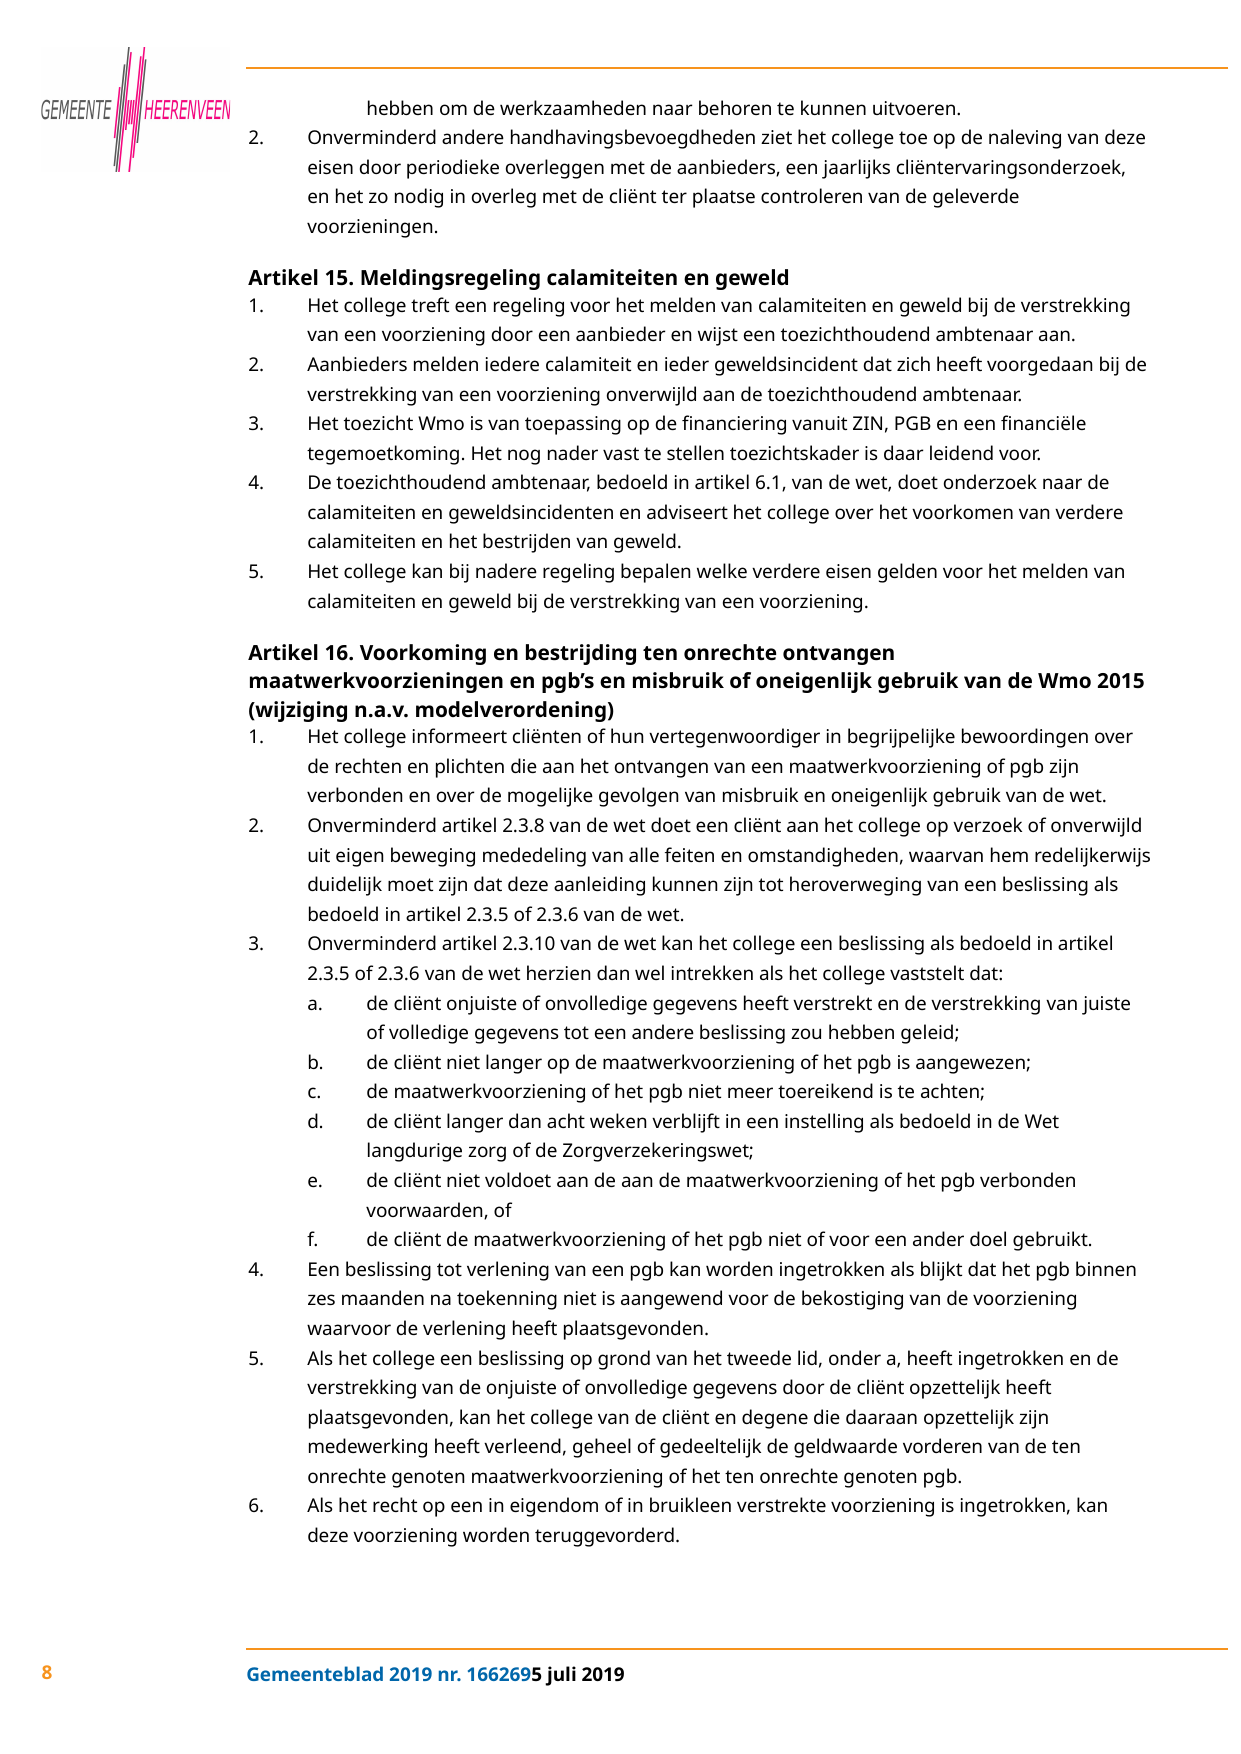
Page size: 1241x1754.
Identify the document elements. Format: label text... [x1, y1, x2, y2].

list de cliënt langer dan acht weken verblijft in een instelling als bedoeld in de Wet langdurige zorg of de Zorgverzekeringswet; [307, 1108, 1152, 1163]
list Het college informeert cliënten of hun vertegenwoordiger in begrijpelijke bewoordingen over de rechten en plichten die aan het ontvangen van een maatwerkvoorziening of pgb zijn verbonden en over de mogelijke gevolgen van misbruik en oneigenlijk gebruik van de wet. [248, 723, 1152, 808]
list De toezichthoudend ambtenaar, bedoeld in artikel 6.1, van de wet, doet onderzoek naar de calamiteiten en geweldsincidenten en adviseert het college over het voorkomen van verdere calamiteiten en het bestrijden van geweld. [248, 469, 1152, 554]
picture [41, 47, 231, 172]
list Aanbieders melden iedere calamiteit en ieder geweldsincident dat zich heeft voorgedaan bij de verstrekking van een voorziening onverwijld aan de toezichthoudend ambtenaar. [248, 351, 1152, 406]
list de cliënt niet voldoet aan de aan de maatwerkvoorziening of het pgb verbonden voorwaarden, of [307, 1167, 1152, 1223]
list de maatwerkvoorziening of het pgb niet meer toereikend is te achten; [307, 1078, 1152, 1104]
list Onverminderd artikel 2.3.8 van de wet doet een cliënt aan het college op verzoek of onverwijld uit eigen beweging mededeling van alle feiten en omstandigheden, waarvan hem redelijkerwijs duidelijk moet zijn dat deze aanleiding kunnen zijn tot heroverweging van een beslissing als bedoeld in artikel 2.3.5 of 2.3.6 van de wet. [248, 812, 1152, 927]
text Artikel 15. Meldingsregeling calamiteiten en geweld [248, 263, 1152, 292]
list Onverminderd artikel 2.3.10 van de wet kan het college een beslissing als bedoeld in artikel 2.3.5 of 2.3.6 van de wet herzien dan wel intrekken als het college vaststelt dat: [248, 931, 1152, 986]
text Artikel 16. Voorkoming en bestrijding ten onrechte ontvangen maatwerkvoorzieningen en pgb’s en misbruik of oneigenlijk gebruik van de Wmo 2015 (wijziging n.a.v. modelverordening) [248, 638, 1152, 723]
list Onverminderd andere handhavingsbevoegdheden ziet het college toe op de naleving van deze eisen door periodieke overleggen met de aanbieders, een jaarlijks cliëntervaringsonderzoek, en het zo nodig in overleg met de cliënt ter plaatse controleren van de geleverde voorzieningen. [248, 124, 1152, 239]
list Het toezicht Wmo is van toepassing op de financiering vanuit ZIN, PGB en een financiële tegemoetkoming. Het nog nader vast te stellen toezichtskader is daar leidend voor. [248, 410, 1152, 466]
list de cliënt de maatwerkvoorziening of het pgb niet of voor een ander doel gebruikt. [307, 1226, 1152, 1252]
list Het college treft een regeling voor het melden van calamiteiten en geweld bij de verstrekking van een voorziening door een aanbieder en wijst een toezichthoudend ambtenaar aan. [248, 292, 1152, 347]
list hebben om de werkzaamheden naar behoren te kunnen uitvoeren. [307, 95, 1152, 121]
list de cliënt onjuiste of onvolledige gegevens heeft verstrekt en de verstrekking van juiste of volledige gegevens tot een andere beslissing zou hebben geleid; [307, 990, 1152, 1045]
list Als het college een beslissing op grond van het tweede lid, onder a, heeft ingetrokken en de verstrekking van de onjuiste of onvolledige gegevens door de cliënt opzettelijk heeft plaatsgevonden, kan het college van de cliënt en degene die daaraan opzettelijk zijn medewerking heeft verleend, geheel of gedeeltelijk de geldwaarde vorderen van de ten onrechte genoten maatwerkvoorziening of het ten onrechte genoten pgb. [248, 1345, 1152, 1489]
list de cliënt niet langer op de maatwerkvoorziening of het pgb is aangewezen; [307, 1049, 1152, 1075]
list Een beslissing tot verlening van een pgb kan worden ingetrokken als blijkt dat het pgb binnen zes maanden na toekenning niet is aangewend voor de bekostiging van de voorziening waarvoor de verlening heeft plaatsgevonden. [248, 1256, 1152, 1341]
list Het college kan bij nadere regeling bepalen welke verdere eisen gelden voor het melden van calamiteiten en geweld bij de verstrekking van een voorziening. [248, 558, 1152, 613]
list Als het recht op een in eigendom of in bruikleen verstrekte voorziening is ingetrokken, kan deze voorziening worden teruggevorderd. [248, 1493, 1152, 1548]
